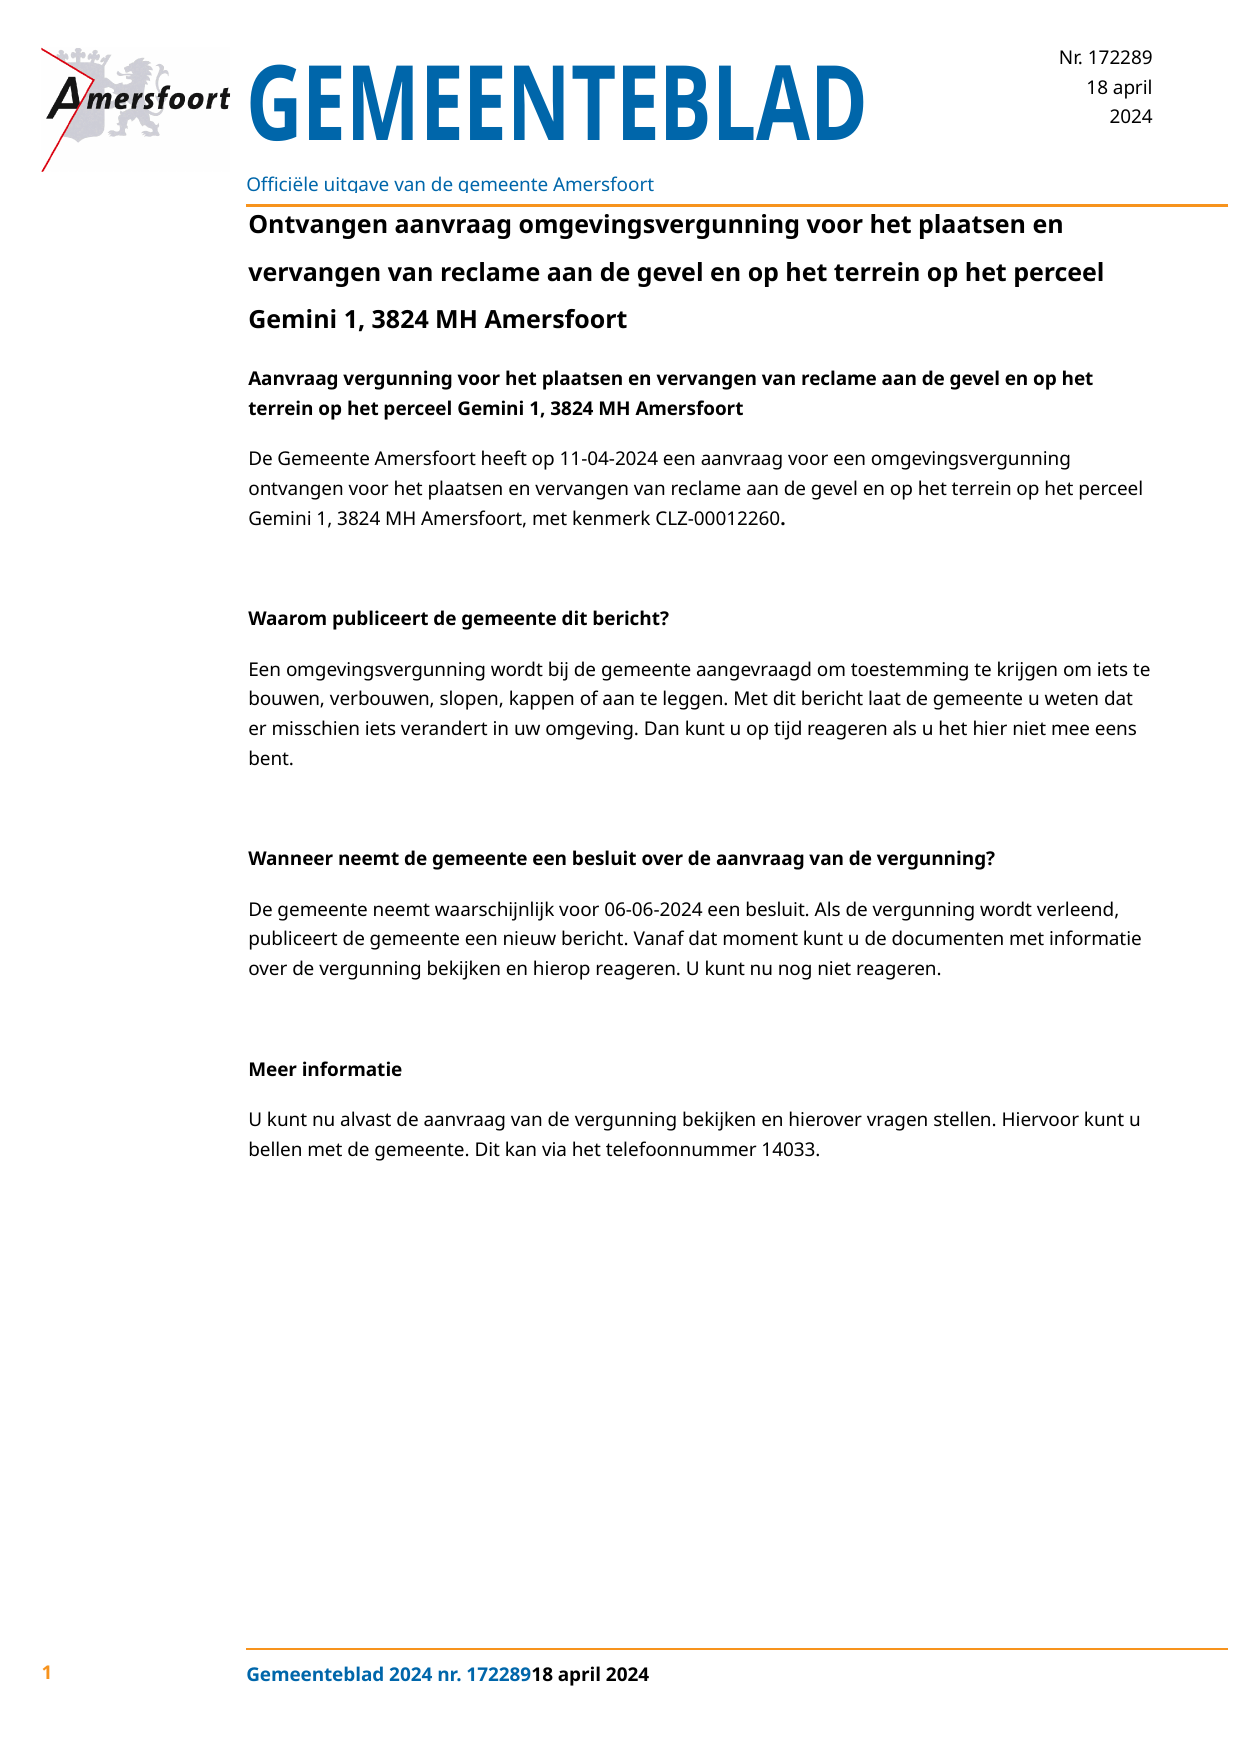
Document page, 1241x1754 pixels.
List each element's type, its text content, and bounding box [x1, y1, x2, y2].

text U kunt nu alvast de aanvraag van de vergunning bekijken en hierover vragen stellen. Hiervoor kunt u bellen met de gemeente. Dit kan via het telefoonnummer 14033. [248, 1106, 1152, 1162]
text Aanvraag vergunning voor het plaatsen en vervangen van reclame aan de gevel en op het terrein op het perceel Gemini 1, 3824 MH Amersfoort [248, 366, 1152, 421]
text De gemeente neemt waarschijnlijk voor 06-06-2024 een besluit. Als de vergunning wordt verleend, publiceert de gemeente een nieuw bericht. Vanaf dat moment kunt u de documenten met informatie over de vergunning bekijken en hierop reageren. U kunt nu nog niet reageren. [248, 896, 1152, 981]
picture [41, 47, 231, 172]
text Ontvangen aanvraag omgevingsvergunning voor het plaatsen en vervangen van reclame aan de gevel en op het terrein op het perceel Gemini 1, 3824 MH Amersfoort [248, 207, 1152, 336]
text Waarom publiceert de gemeente dit bericht? [248, 606, 1152, 631]
text Een omgevingsvergunning wordt bij de gemeente aangevraagd om toestemming te krijgen om iets te bouwen, verbouwen, slopen, kappen of aan te leggen. Met dit bericht laat de gemeente u weten dat er misschien iets verandert in uw omgeving. Dan kunt u op tijd reageren als u het hier niet mee eens bent. [248, 656, 1152, 770]
text De Gemeente Amersfoort heeft op 11-04-2024 een aanvraag voor een omgevingsvergunning ontvangen voor het plaatsen en vervangen van reclame aan de gevel en op het terrein op het perceel Gemini 1, 3824 MH Amersfoort, met kenmerk CLZ-00012260. [248, 446, 1152, 530]
text Meer informatie [248, 1056, 1152, 1082]
text Wanneer neemt de gemeente een besluit over de aanvraag van de vergunning? [248, 846, 1152, 871]
